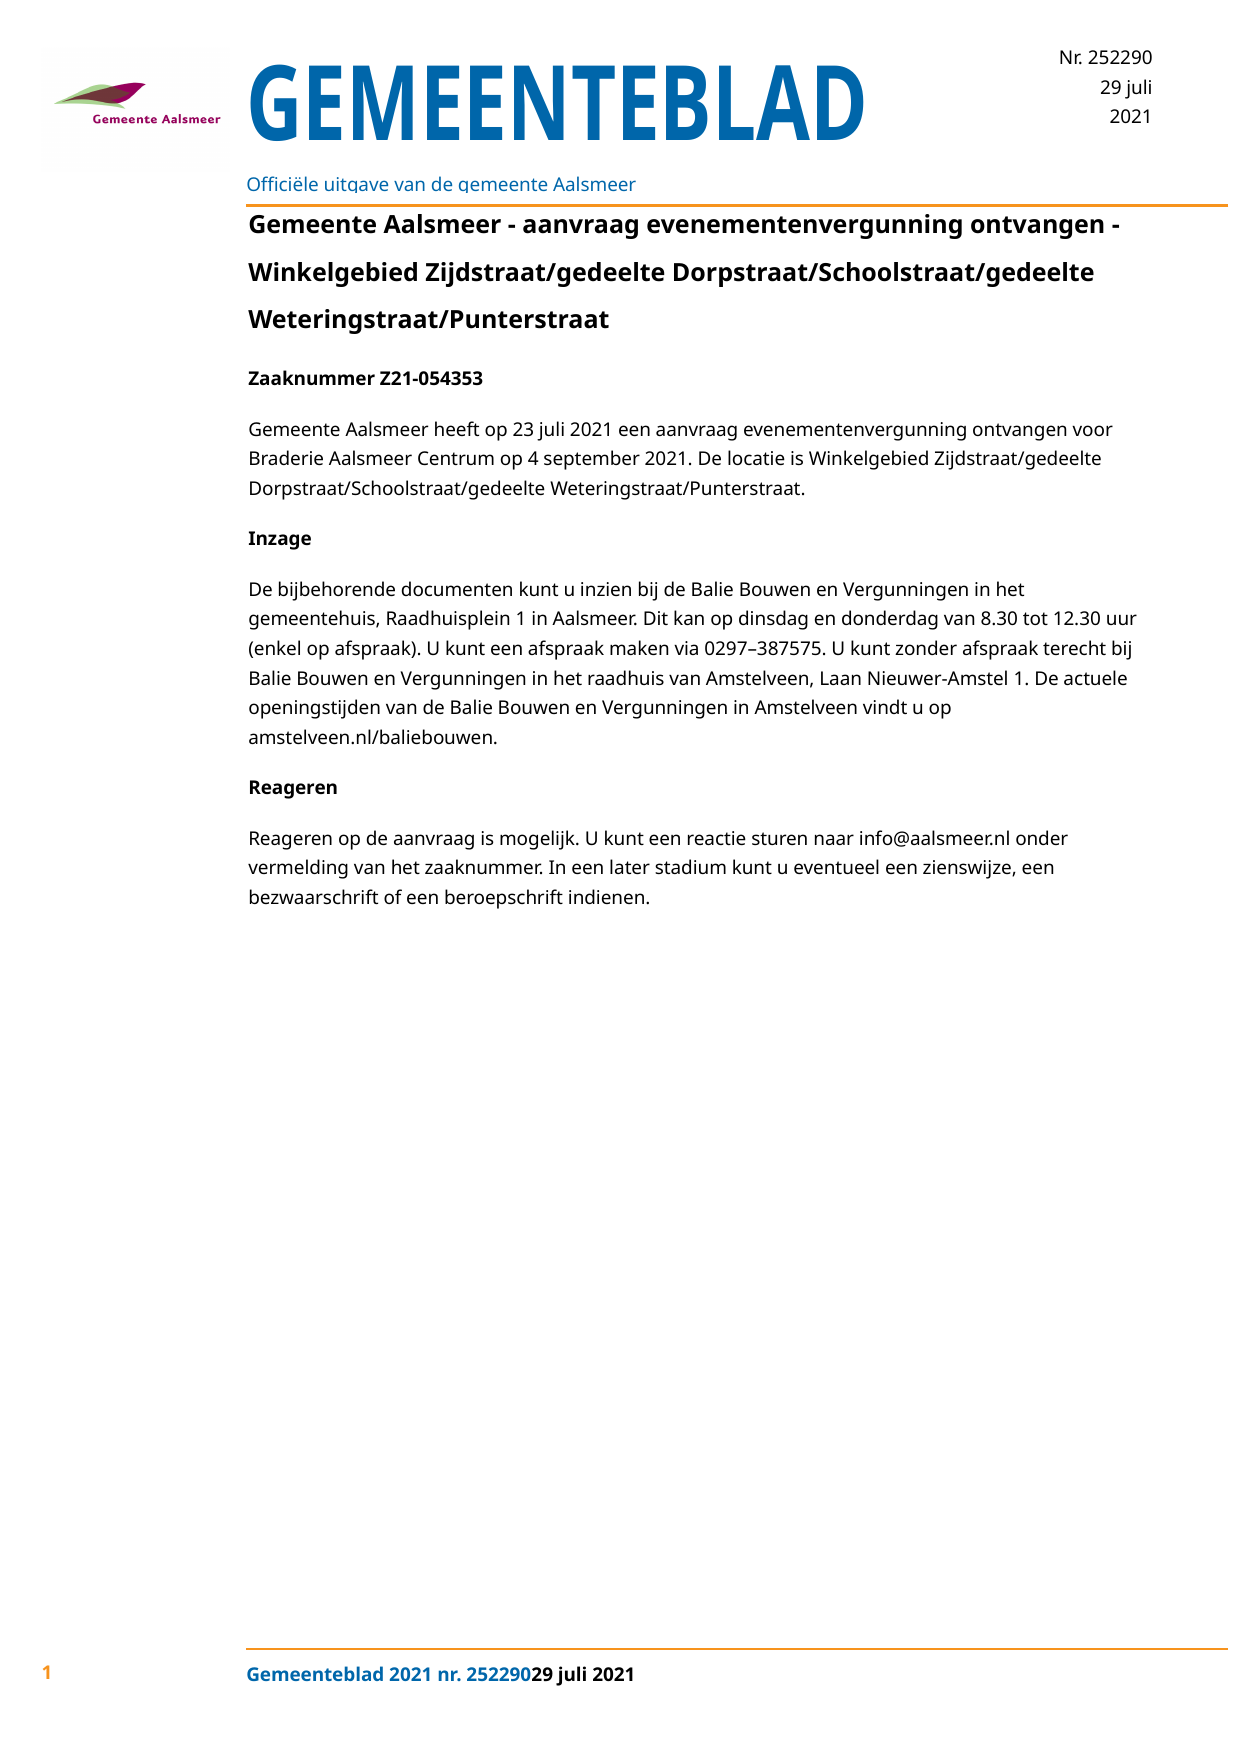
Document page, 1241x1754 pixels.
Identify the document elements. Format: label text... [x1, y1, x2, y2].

text Gemeente Aalsmeer heeft op 23 juli 2021 een aanvraag evenementenvergunning ontvangen voor Braderie Aalsmeer Centrum op 4 september 2021. De locatie is Winkelgebied Zijdstraat/gedeelte Dorpstraat/Schoolstraat/gedeelte Weteringstraat/Punterstraat. [248, 416, 1152, 501]
text De bijbehorende documenten kunt u inzien bij de Balie Bouwen en Vergunningen in het gemeentehuis, Raadhuisplein 1 in Aalsmeer. Dit kan op dinsdag en donderdag van 8.30 tot 12.30 uur (enkel op afspraak). U kunt een afspraak maken via 0297–387575. U kunt zonder afspraak terecht bij Balie Bouwen en Vergunningen in het raadhuis van Amstelveen, Laan Nieuwer-Amstel 1. De actuele openingstijden van de Balie Bouwen en Vergunningen in Amstelveen vindt u op amstelveen.nl/baliebouwen. [248, 576, 1152, 749]
text Inzage [248, 526, 1152, 551]
picture [41, 47, 231, 172]
text Zaaknummer Z21-054353 [248, 366, 1152, 391]
text Reageren op de aanvraag is mogelijk. U kunt een reactie sturen naar info@aalsmeer.nl onder vermelding van het zaaknummer. In een later stadium kunt u eventueel een zienswijze, een bezwaarschrift of een beroepschrift indienen. [248, 825, 1152, 909]
text Gemeente Aalsmeer - aanvraag evenementenvergunning ontvangen - Winkelgebied Zijdstraat/gedeelte Dorpstraat/Schoolstraat/gedeelte Weteringstraat/Punterstraat [248, 207, 1152, 336]
text Reageren [248, 774, 1152, 800]
